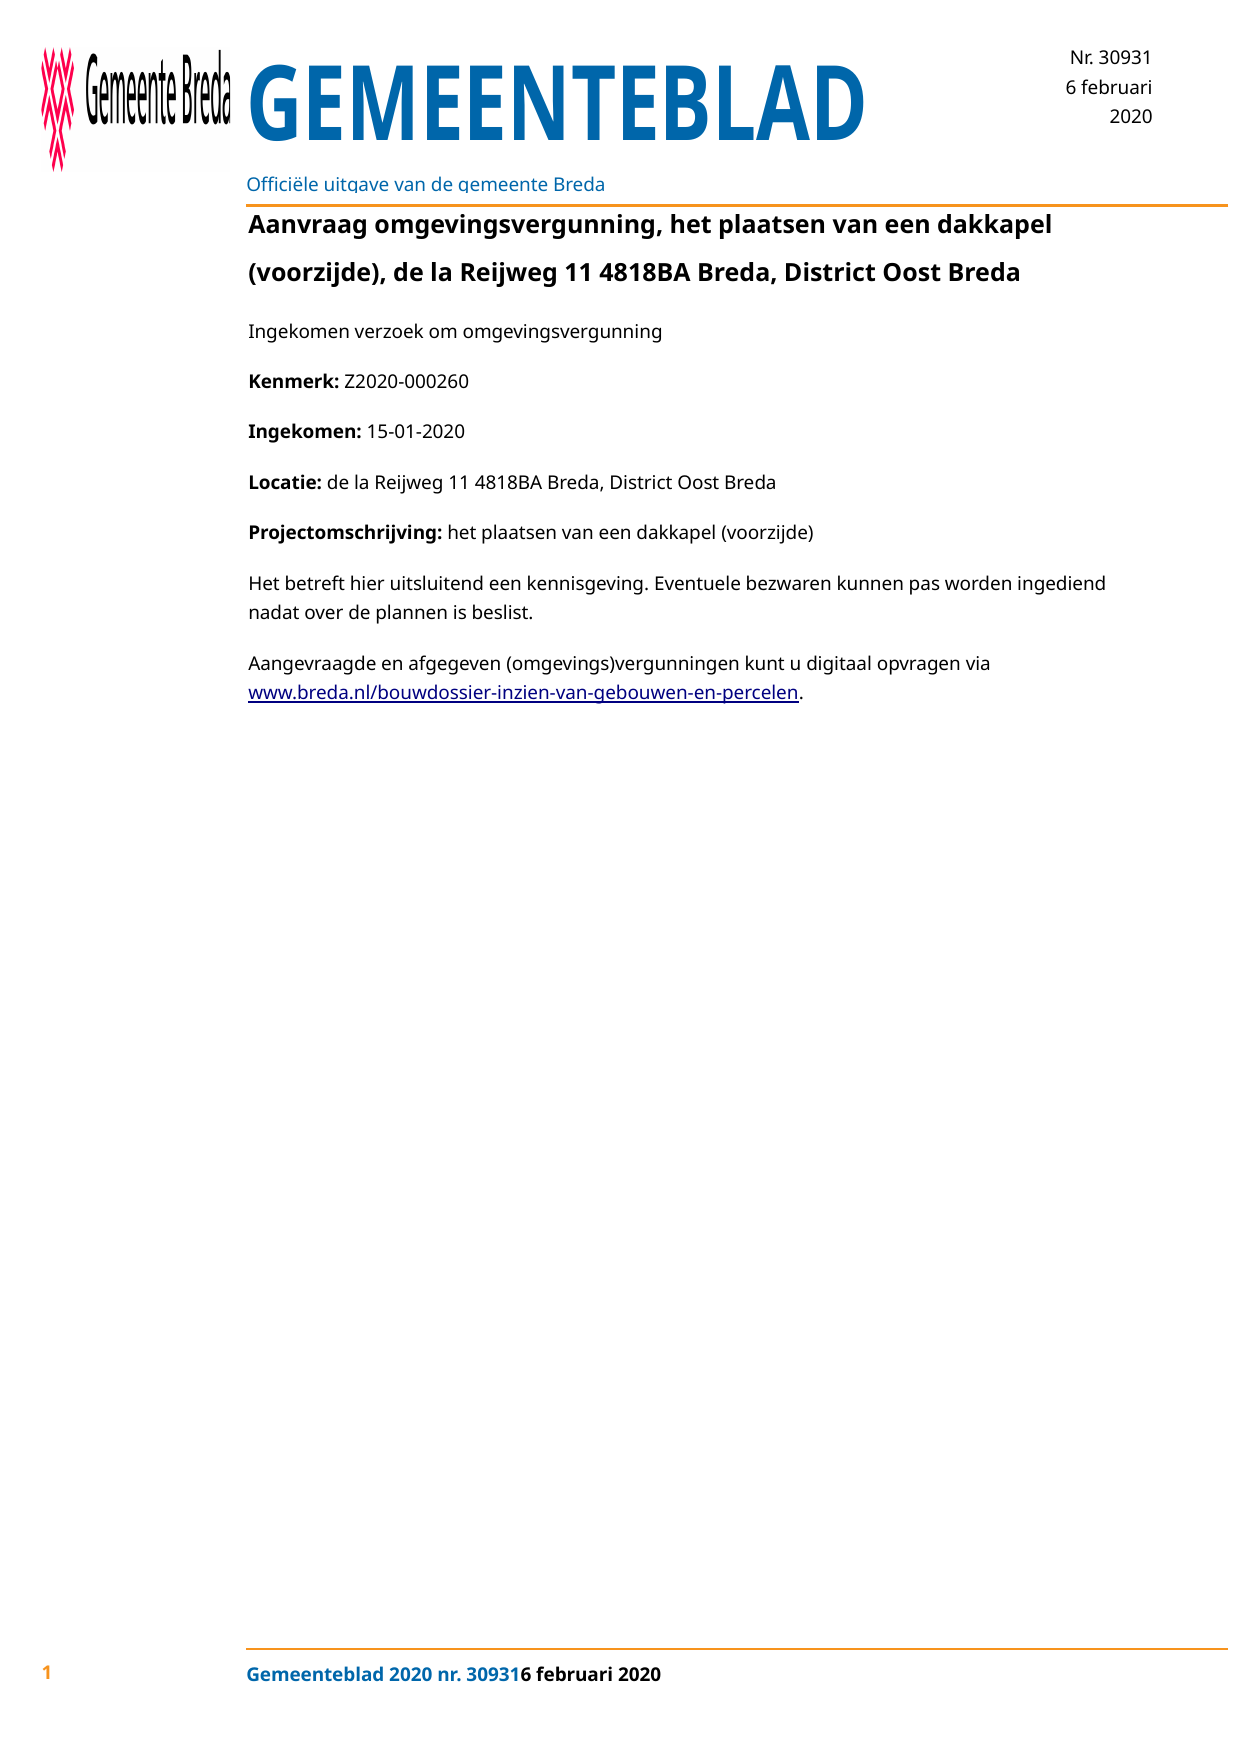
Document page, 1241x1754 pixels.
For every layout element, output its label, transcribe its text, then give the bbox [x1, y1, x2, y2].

text Locatie: de la Reijweg 11 4818BA Breda, District Oost Breda [248, 469, 1152, 495]
text Het betreft hier uitsluitend een kennisgeving. Eventuele bezwaren kunnen pas worden ingediend nadat over de plannen is beslist. [248, 570, 1152, 625]
picture [41, 47, 231, 172]
text Aanvraag omgevingsvergunning, het plaatsen van een dakkapel (voorzijde), de la Reijweg 11 4818BA Breda, District Oost Breda [248, 207, 1152, 288]
text Kenmerk: Z2020-000260 [248, 368, 1152, 394]
text Ingekomen: 15-01-2020 [248, 419, 1152, 444]
text Ingekomen verzoek om omgevingsvergunning [248, 318, 1152, 344]
text Aangevraagde en afgegeven (omgevings)vergunningen kunt u digitaal opvragen via www.breda.nl/bouwdossier-inzien-van-gebouwen-en-percelen. [248, 650, 1152, 705]
text Projectomschrijving: het plaatsen van een dakkapel (voorzijde) [248, 519, 1152, 545]
